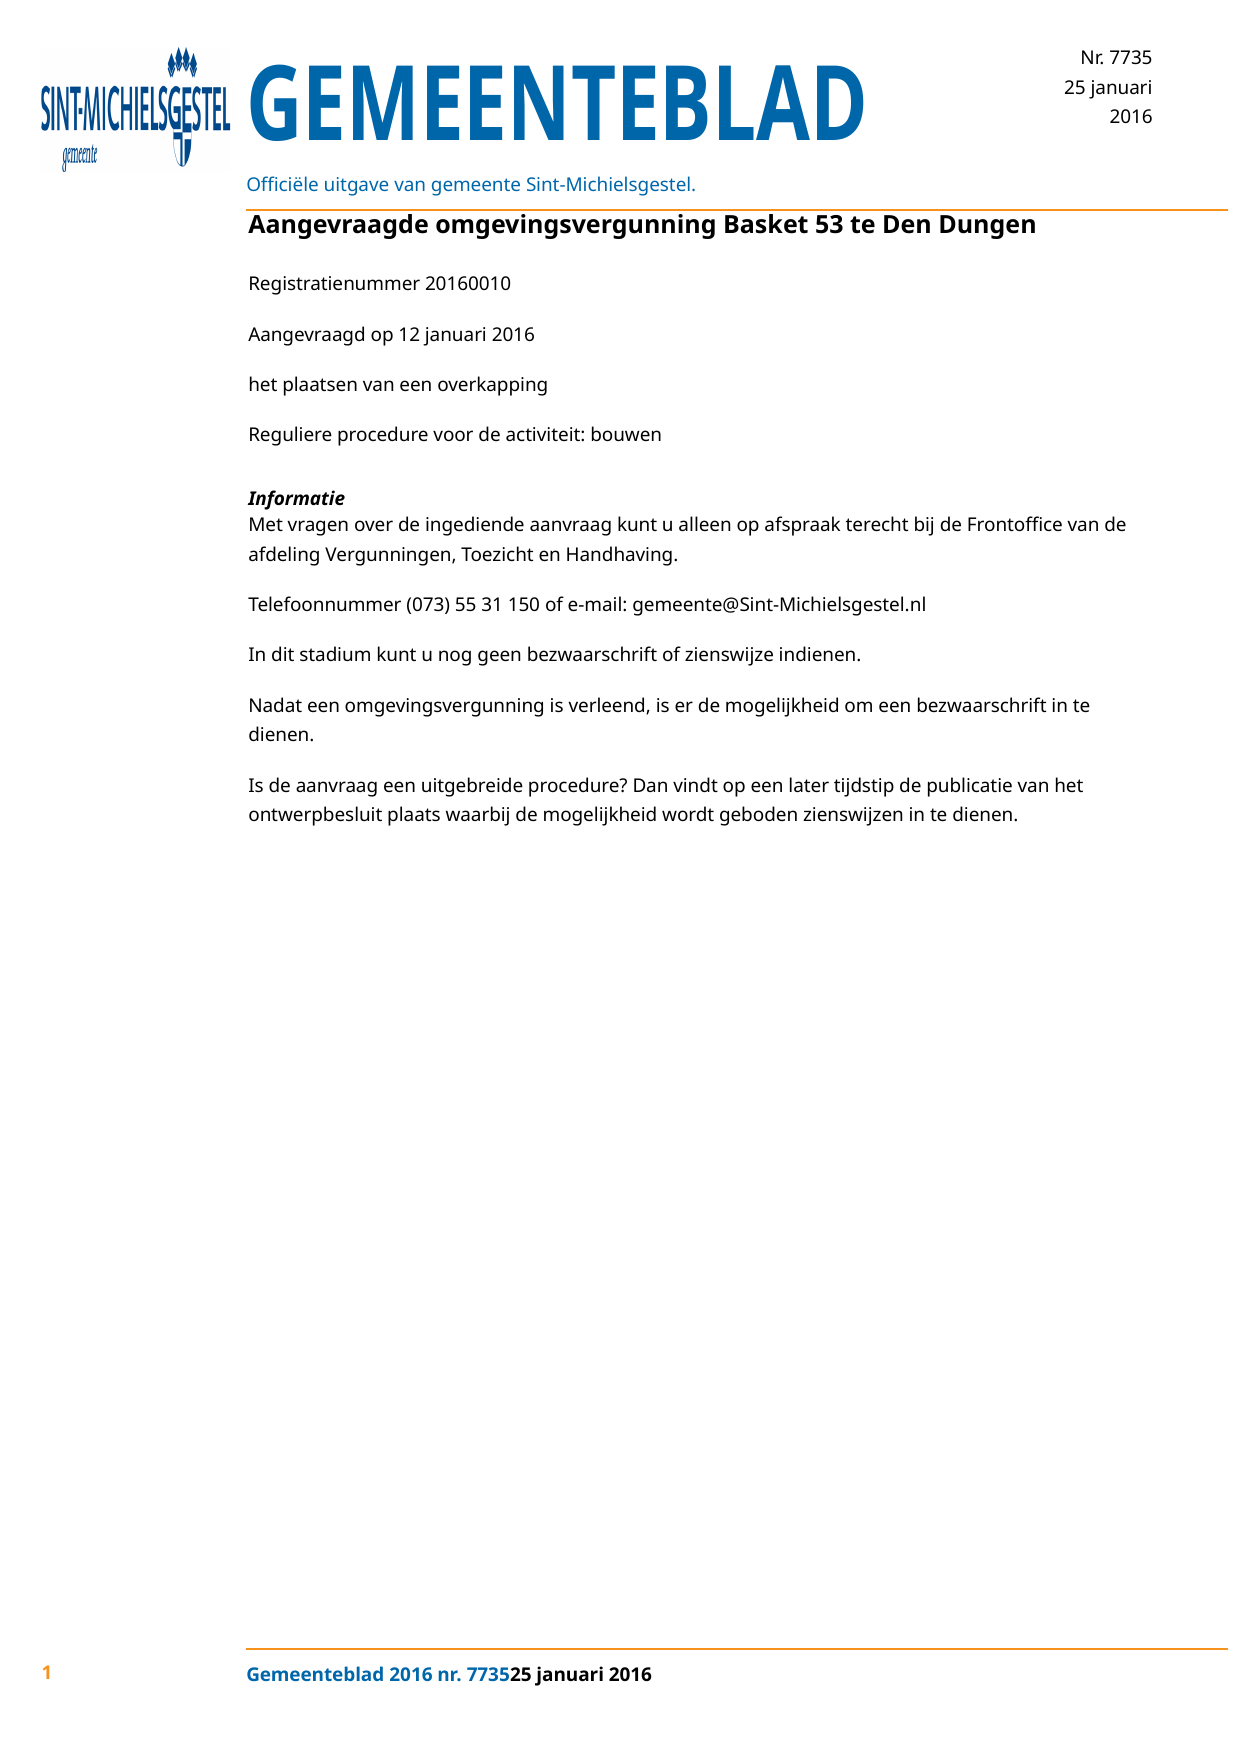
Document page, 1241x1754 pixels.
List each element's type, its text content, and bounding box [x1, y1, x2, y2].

text het plaatsen van een overkapping [248, 371, 1152, 397]
text Aangevraagd op 12 januari 2016 [248, 321, 1152, 346]
text Aangevraagde omgevingsvergunning Basket 53 te Den Dungen [248, 211, 1152, 241]
text Reguliere procedure voor de activiteit: bouwen [248, 422, 1152, 447]
text Met vragen over de ingediende aanvraag kunt u alleen op afspraak terecht bij de Frontoffice van de afdeling Vergunningen, Toezicht en Handhaving. [248, 511, 1152, 567]
text Registratienummer 20160010 [248, 270, 1152, 296]
picture [41, 47, 231, 172]
text Is de aanvraag een uitgebreide procedure? Dan vindt op een later tijdstip de publicatie van het ontwerpbesluit plaats waarbij de mogelijkheid wordt geboden zienswijzen in te dienen. [248, 772, 1152, 827]
text In dit stadium kunt u nog geen bezwaarschrift of zienswijze indienen. [248, 642, 1152, 667]
text Nadat een omgevingsvergunning is verleend, is er de mogelijkheid om een bezwaarschrift in te dienen. [248, 692, 1152, 747]
text Informatie [248, 486, 1152, 511]
text Telefoonnummer (073) 55 31 150 of e-mail: gemeente@Sint-Michielsgestel.nl [248, 591, 1152, 617]
